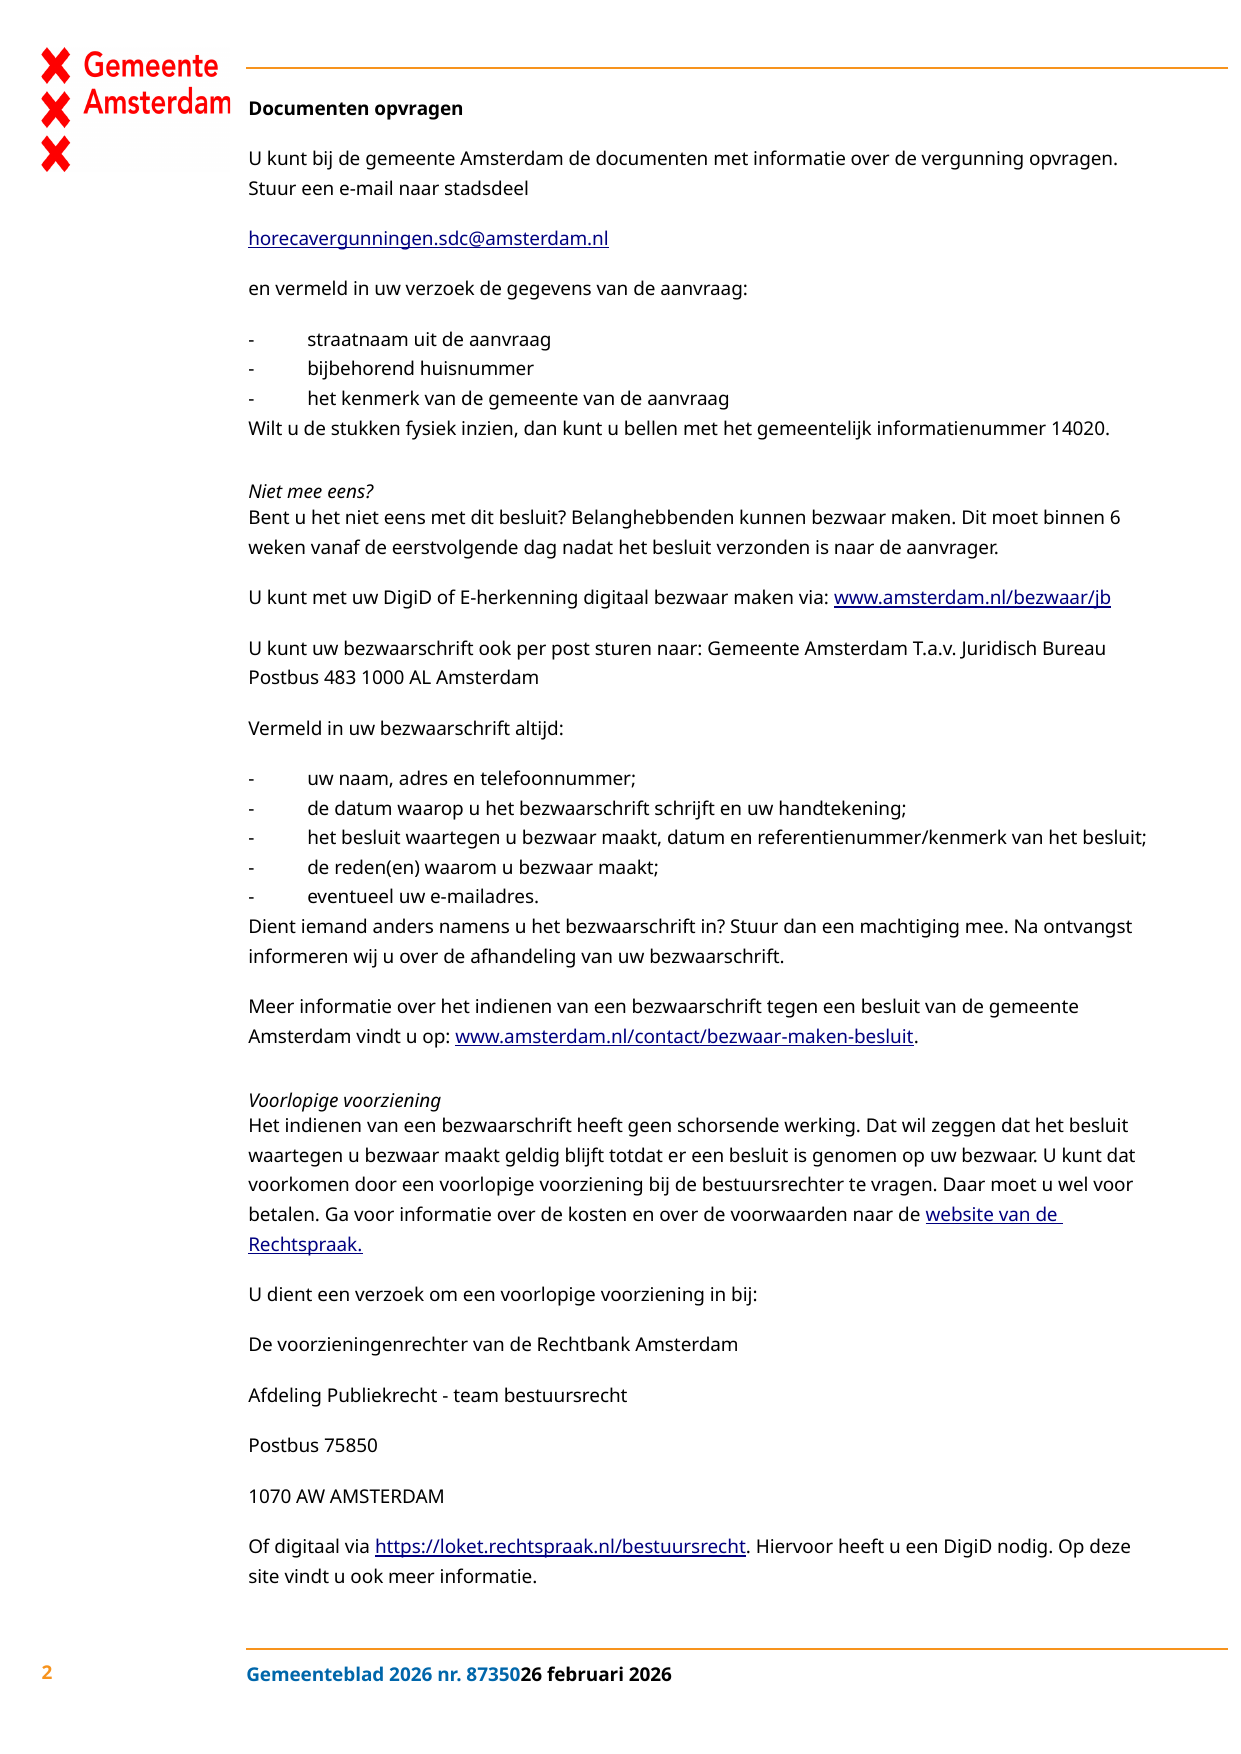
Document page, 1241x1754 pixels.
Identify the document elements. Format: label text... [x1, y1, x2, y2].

list bijbehorend huisnummer [248, 356, 1152, 381]
text Wilt u de stukken fysiek inzien, dan kunt u bellen met het gemeentelijk informatienummer 14020. [248, 415, 1152, 441]
list straatnaam uit de aanvraag [248, 326, 1152, 352]
text 1070 AW AMSTERDAM [248, 1483, 1152, 1509]
text U kunt bij de gemeente Amsterdam de documenten met informatie over de vergunning opvragen. Stuur een e-mail naar stadsdeel [248, 145, 1152, 201]
text Postbus 75850 [248, 1432, 1152, 1458]
text Dient iemand anders namens u het bezwaarschrift in? Stuur dan een machtiging mee. Na ontvangst informeren wij u over de afhandeling van uw bezwaarschrift. [248, 913, 1152, 968]
list de datum waarop u het bezwaarschrift schrijft en uw handtekening; [248, 795, 1152, 821]
text en vermeld in uw verzoek de gegevens van de aanvraag: [248, 276, 1152, 301]
text horecavergunningen.sdc@amsterdam.nl [248, 225, 1152, 251]
text Documenten opvragen [248, 95, 1152, 121]
text De voorzieningenrechter van de Rechtbank Amsterdam [248, 1332, 1152, 1357]
text Afdeling Publiekrecht - team bestuursrecht [248, 1382, 1152, 1408]
picture [41, 47, 231, 172]
text Bent u het niet eens met dit besluit? Belanghebbenden kunnen bezwaar maken. Dit moet binnen 6 weken vanaf de eerstvolgende dag nadat het besluit verzonden is naar de aanvrager. [248, 504, 1152, 560]
text Het indienen van een bezwaarschrift heeft geen schorsende werking. Dat wil zeggen dat het besluit waartegen u bezwaar maakt geldig blijft totdat er een besluit is genomen op uw bezwaar. U kunt dat voorkomen door een voorlopige voorziening bij de bestuursrechter te vragen. Daar moet u wel voor betalen. Ga voor informatie over de kosten en over de voorwaarden naar de website van de Rechtspraak. [248, 1112, 1152, 1257]
text U kunt met uw DigiD of E-herkenning digitaal bezwaar maken via: www.amsterdam.nl/bezwaar/jb [248, 584, 1152, 610]
list eventueel uw e-mailadres. [248, 884, 1152, 909]
text Of digitaal via https://loket.rechtspraak.nl/bestuursrecht. Hiervoor heeft u een DigiD nodig. Op deze site vindt u ook meer informatie. [248, 1533, 1152, 1589]
text Vermeld in uw bezwaarschrift altijd: [248, 715, 1152, 741]
text Voorlopige voorziening [248, 1087, 1152, 1112]
text U kunt uw bezwaarschrift ook per post sturen naar: Gemeente Amsterdam T.a.v. Juridisch Bureau Postbus 483 1000 AL Amsterdam [248, 635, 1152, 690]
text U dient een verzoek om een voorlopige voorziening in bij: [248, 1281, 1152, 1307]
list het kenmerk van de gemeente van de aanvraag [248, 385, 1152, 411]
list het besluit waartegen u bezwaar maakt, datum en referentienummer/kenmerk van het besluit; [248, 824, 1152, 850]
list de reden(en) waarom u bezwaar maakt; [248, 854, 1152, 880]
text Meer informatie over het indienen van een bezwaarschrift tegen een besluit van de gemeente Amsterdam vindt u op: www.amsterdam.nl/contact/bezwaar-maken-besluit. [248, 993, 1152, 1048]
list uw naam, adres en telefoonnummer; [248, 765, 1152, 791]
text Niet mee eens? [248, 479, 1152, 504]
